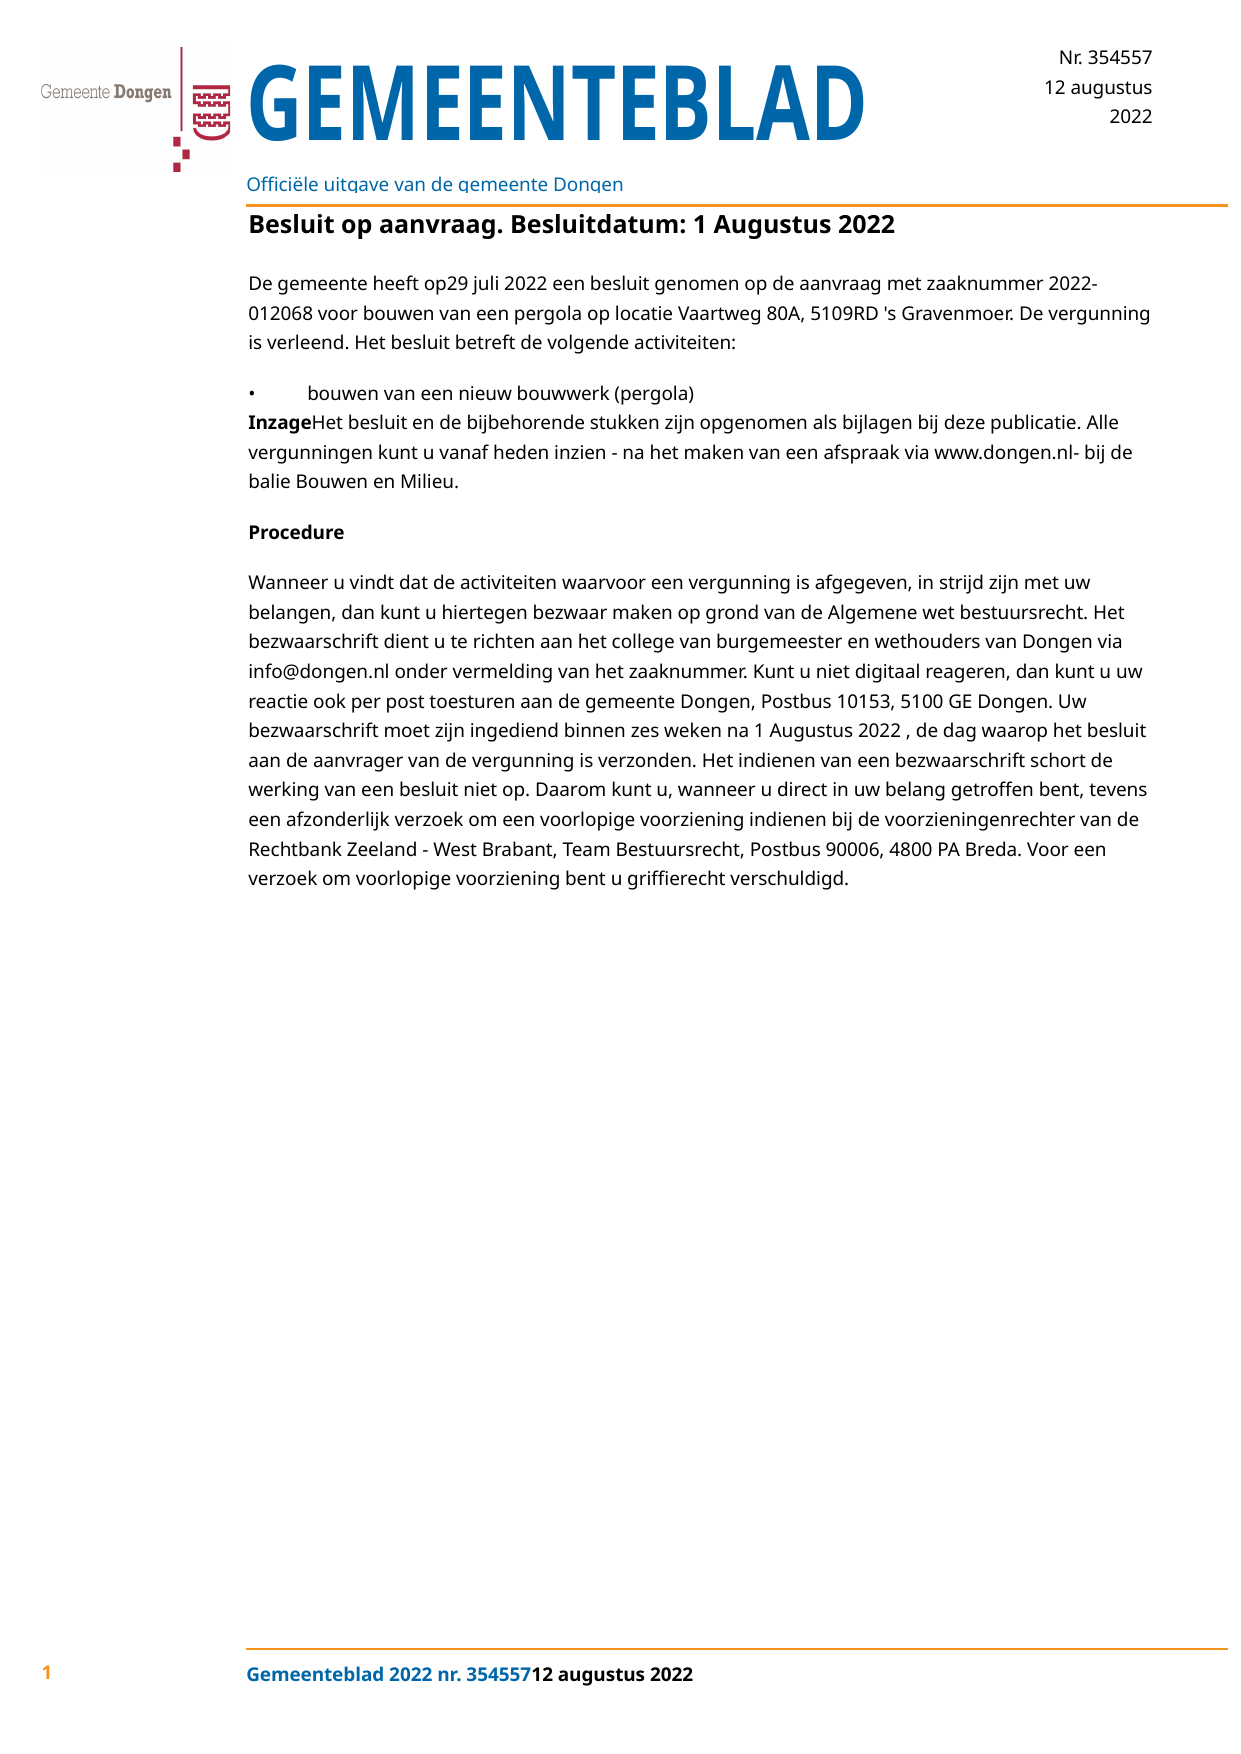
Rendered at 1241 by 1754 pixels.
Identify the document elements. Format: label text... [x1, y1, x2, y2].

text Procedure [248, 519, 1152, 545]
picture [41, 47, 231, 172]
text Besluit op aanvraag. Besluitdatum: 1 Augustus 2022 [248, 207, 1152, 241]
list bouwen van een nieuw bouwwerk (pergola) [248, 380, 1152, 406]
text De gemeente heeft op29 juli 2022 een besluit genomen op de aanvraag met zaaknummer 2022-012068 voor bouwen van een pergola op locatie Vaartweg 80A, 5109RD 's Gravenmoer. De vergunning is verleend. Het besluit betreft de volgende activiteiten: [248, 270, 1152, 355]
text Wanneer u vindt dat de activiteiten waarvoor een vergunning is afgegeven, in strijd zijn met uw belangen, dan kunt u hiertegen bezwaar maken op grond van de Algemene wet bestuursrecht. Het bezwaarschrift dient u te richten aan het college van burgemeester en wethouders van Dongen via info@dongen.nl onder vermelding van het zaaknummer. Kunt u niet digitaal reageren, dan kunt u uw reactie ook per post toesturen aan de gemeente Dongen, Postbus 10153, 5100 GE Dongen. Uw bezwaarschrift moet zijn ingediend binnen zes weken na 1 Augustus 2022 , de dag waarop het besluit aan de aanvrager van de vergunning is verzonden. Het indienen van een bezwaarschrift schort de werking van een besluit niet op. Daarom kunt u, wanneer u direct in uw belang getroffen bent, tevens een afzonderlijk verzoek om een voorlopige voorziening indienen bij de voorzieningenrechter van de Rechtbank Zeeland - West Brabant, Team Bestuursrecht, Postbus 90006, 4800 PA Breda. Voor een verzoek om voorlopige voorziening bent u griffierecht verschuldigd. [248, 569, 1152, 891]
text InzageHet besluit en de bijbehorende stukken zijn opgenomen als bijlagen bij deze publicatie. Alle vergunningen kunt u vanaf heden inzien - na het maken van een afspraak via www.dongen.nl- bij de balie Bouwen en Milieu. [248, 409, 1152, 494]
